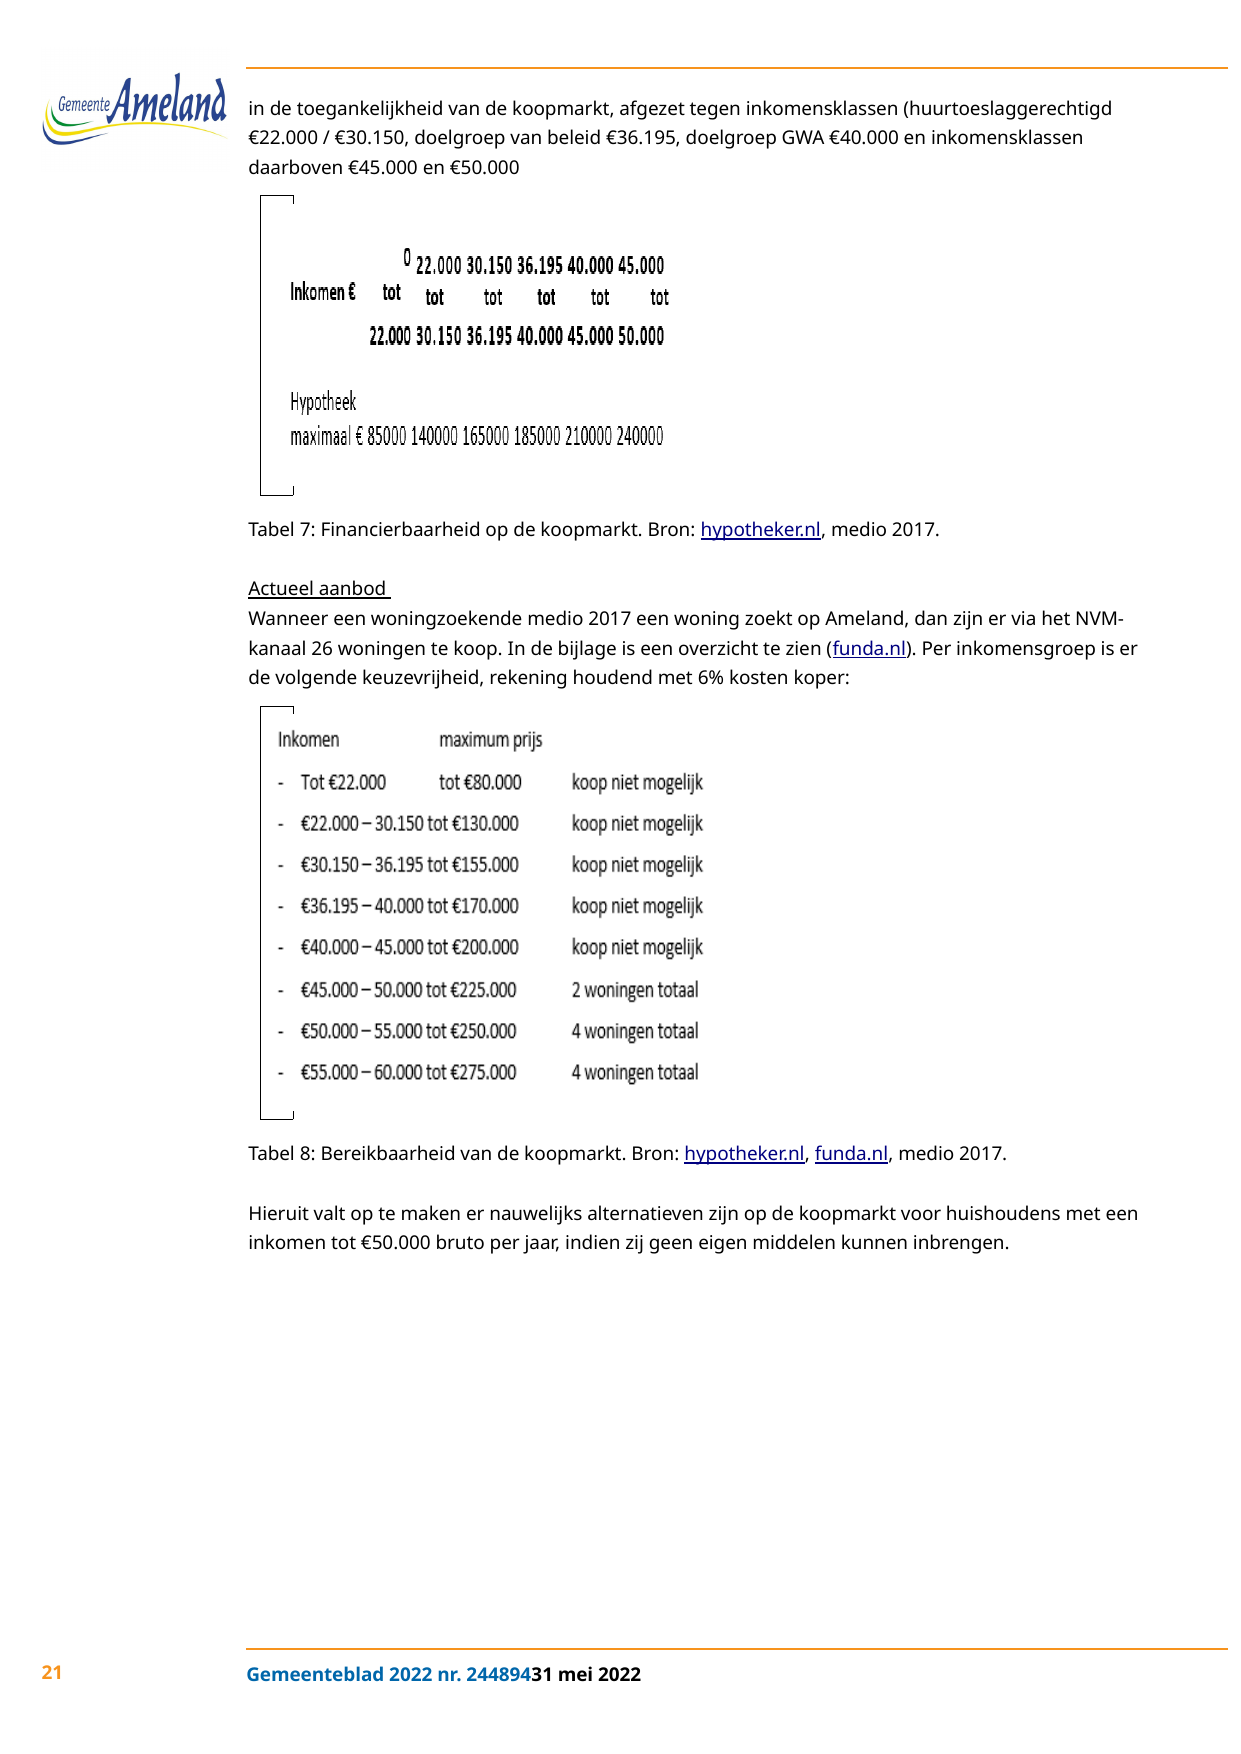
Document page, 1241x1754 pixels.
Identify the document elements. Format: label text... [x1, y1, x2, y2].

text Actueel aanbod [248, 576, 1152, 601]
picture [41, 47, 231, 172]
text Hieruit valt op te maken er nauwelijks alternatieven zijn op de koopmarkt voor huishoudens met een inkomen tot €50.000 bruto per jaar, indien zij geen eigen middelen kunnen inbrengen. [248, 1200, 1152, 1255]
text Tabel 8: Bereikbaarheid van de koopmarkt. Bron: hypotheker.nl, funda.nl, medio 2017. [248, 1141, 1152, 1166]
text in de toegankelijkheid van de koopmarkt, afgezet tegen inkomensklassen (huurtoeslaggerechtigd €22.000 / €30.150, doelgroep van beleid €36.195, doelgroep GWA €40.000 en inkomensklassen daarboven €45.000 en €50.000 [248, 95, 1152, 180]
text Tabel 7: Financierbaarheid op de koopmarkt. Bron: hypotheker.nl, medio 2017. [248, 516, 1152, 542]
picture [268, 204, 683, 486]
text Wanneer een woningzoekende medio 2017 een woning zoekt op Ameland, dan zijn er via het NVM-kanaal 26 woningen te koop. In de bijlage is een overzicht te zien (funda.nl). Per inkomensgroep is er de volgende keuzevrijheid, rekening houdend met 6% kosten koper: [248, 605, 1152, 690]
picture [268, 714, 712, 1111]
